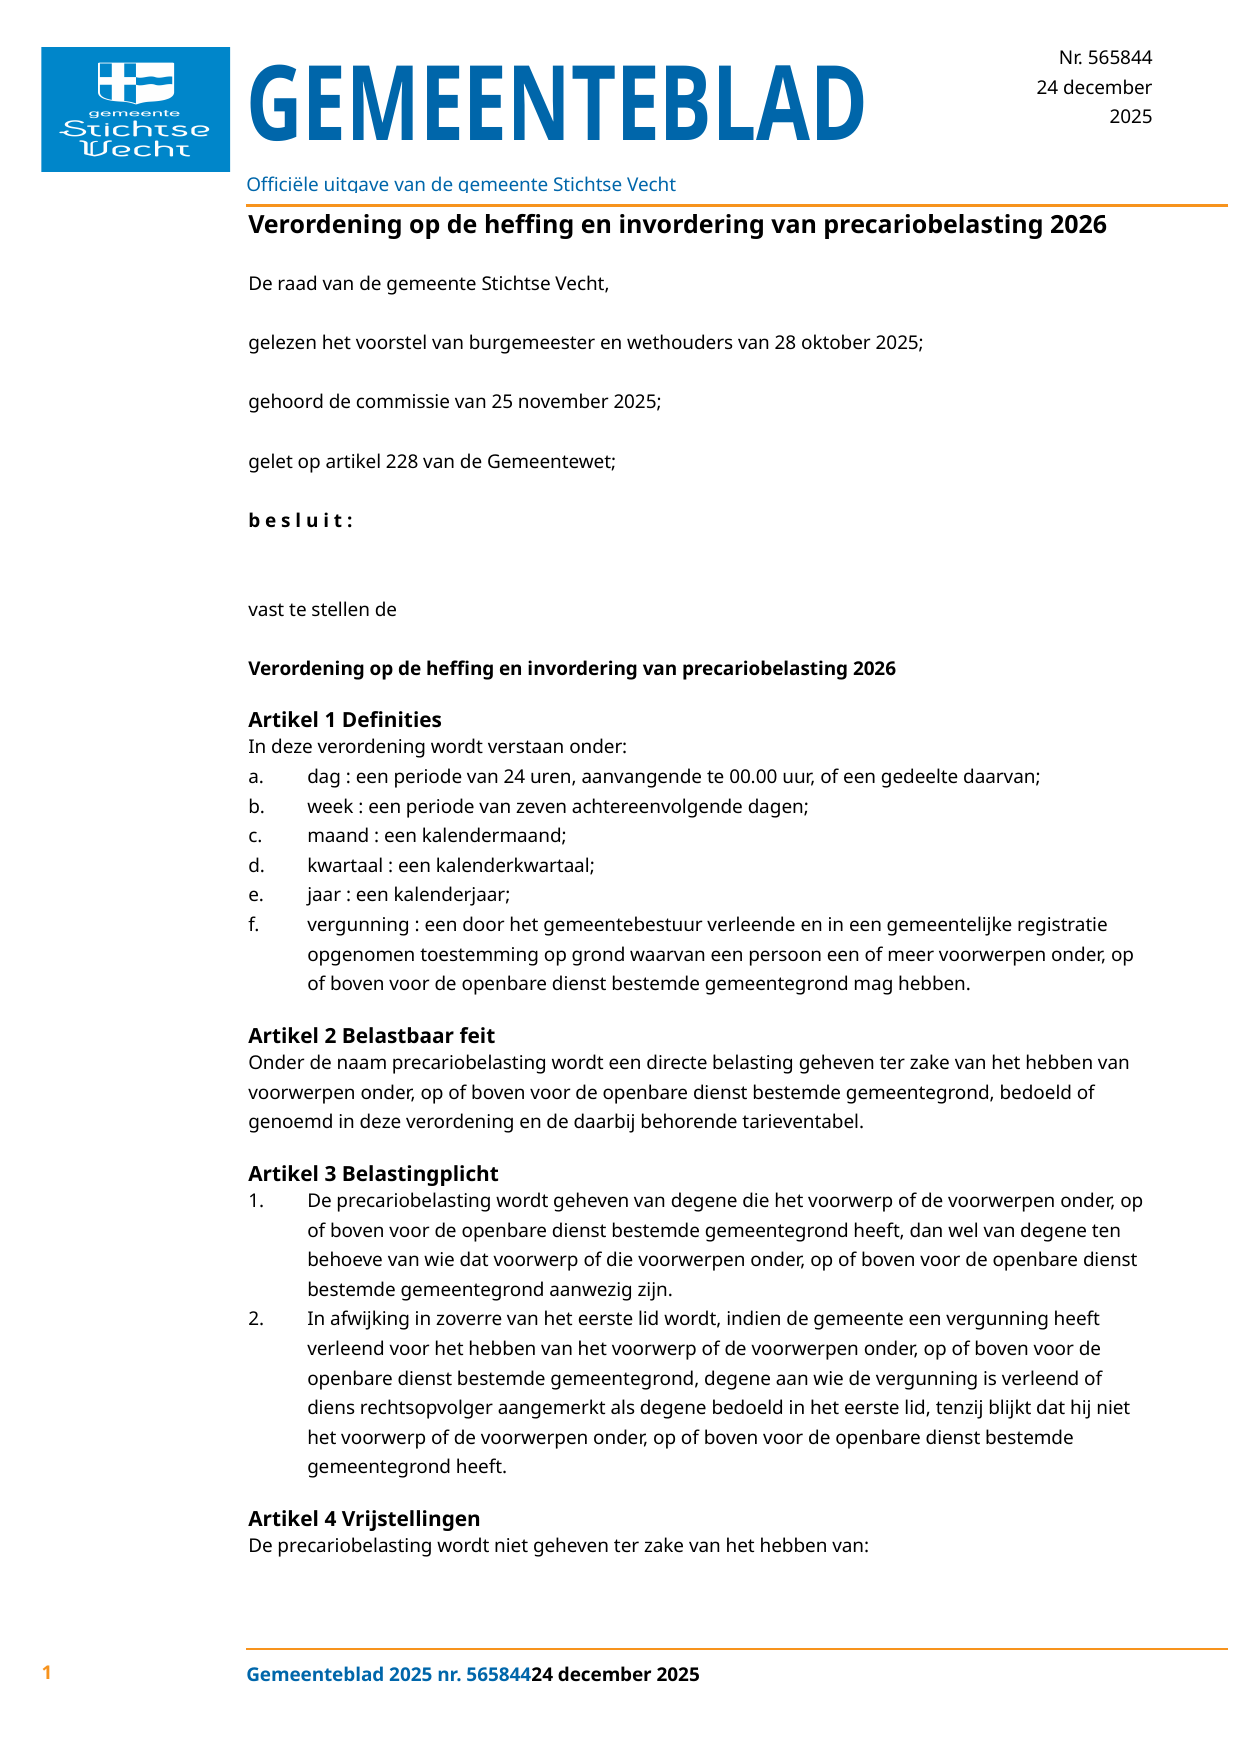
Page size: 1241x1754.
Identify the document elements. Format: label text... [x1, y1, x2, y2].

text Artikel 2 Belastbaar feit [248, 1021, 1152, 1049]
picture [137, 63, 174, 103]
text Verordening op de heffing en invordering van precariobelasting 2026 [248, 207, 1152, 241]
list vergunning : een door het gemeentebestuur verleende en in een gemeentelijke registratie opgenomen toestemming op grond waarvan een persoon een of meer voorwerpen onder, op of boven voor de openbare dienst bestemde gemeentegrond mag hebben. [248, 911, 1152, 996]
list kwartaal : een kalenderkwartaal; [248, 852, 1152, 878]
list dag : een periode van 24 uren, aanvangende te 00.00 uur, of een gedeelte daarvan; [248, 763, 1152, 789]
text In deze verordening wordt verstaan onder: [248, 734, 1152, 759]
text Onder de naam precariobelasting wordt een directe belasting geheven ter zake van het hebben van voorwerpen onder, op of boven voor de openbare dienst bestemde gemeentegrond, bedoeld of genoemd in deze verordening en de daarbij behorende tarieventabel. [248, 1049, 1152, 1134]
text gelezen het voorstel van burgemeester en wethouders van 28 oktober 2025; [248, 329, 1152, 355]
picture [99, 63, 135, 101]
text Artikel 4 Vrijstellingen [248, 1504, 1152, 1532]
text b e s l u i t : [248, 507, 1152, 533]
list week : een periode van zeven achtereenvolgende dagen; [248, 793, 1152, 819]
text Artikel 1 Definities [248, 705, 1152, 734]
list In afwijking in zoverre van het eerste lid wordt, indien de gemeente een vergunning heeft verleend voor het hebben van het voorwerp of de voorwerpen onder, op of boven voor de openbare dienst bestemde gemeentegrond, degene aan wie de vergunning is verleend of diens rechtsopvolger aangemerkt als degene bedoeld in het eerste lid, tenzij blijkt dat hij niet het voorwerp of de voorwerpen onder, op of boven voor de openbare dienst bestemde gemeentegrond heeft. [248, 1306, 1152, 1479]
text De raad van de gemeente Stichtse Vecht, [248, 270, 1152, 296]
list De precariobelasting wordt geheven van degene die het voorwerp of de voorwerpen onder, op of boven voor de openbare dienst bestemde gemeentegrond heeft, dan wel van degene ten behoeve van wie dat voorwerp of die voorwerpen onder, op of boven voor de openbare dienst bestemde gemeentegrond aanwezig zijn. [248, 1187, 1152, 1302]
list maand : een kalendermaand; [248, 822, 1152, 848]
list jaar : een kalenderjaar; [248, 882, 1152, 907]
text vast te stellen de [248, 596, 1152, 621]
text gelet op artikel 228 van de Gemeentewet; [248, 448, 1152, 473]
text Artikel 3 Belastingplicht [248, 1159, 1152, 1187]
text gehoord de commissie van 25 november 2025; [248, 389, 1152, 414]
text Verordening op de heffing en invordering van precariobelasting 2026 [248, 655, 1152, 681]
text De precariobelasting wordt niet geheven ter zake van het hebben van: [248, 1532, 1152, 1558]
